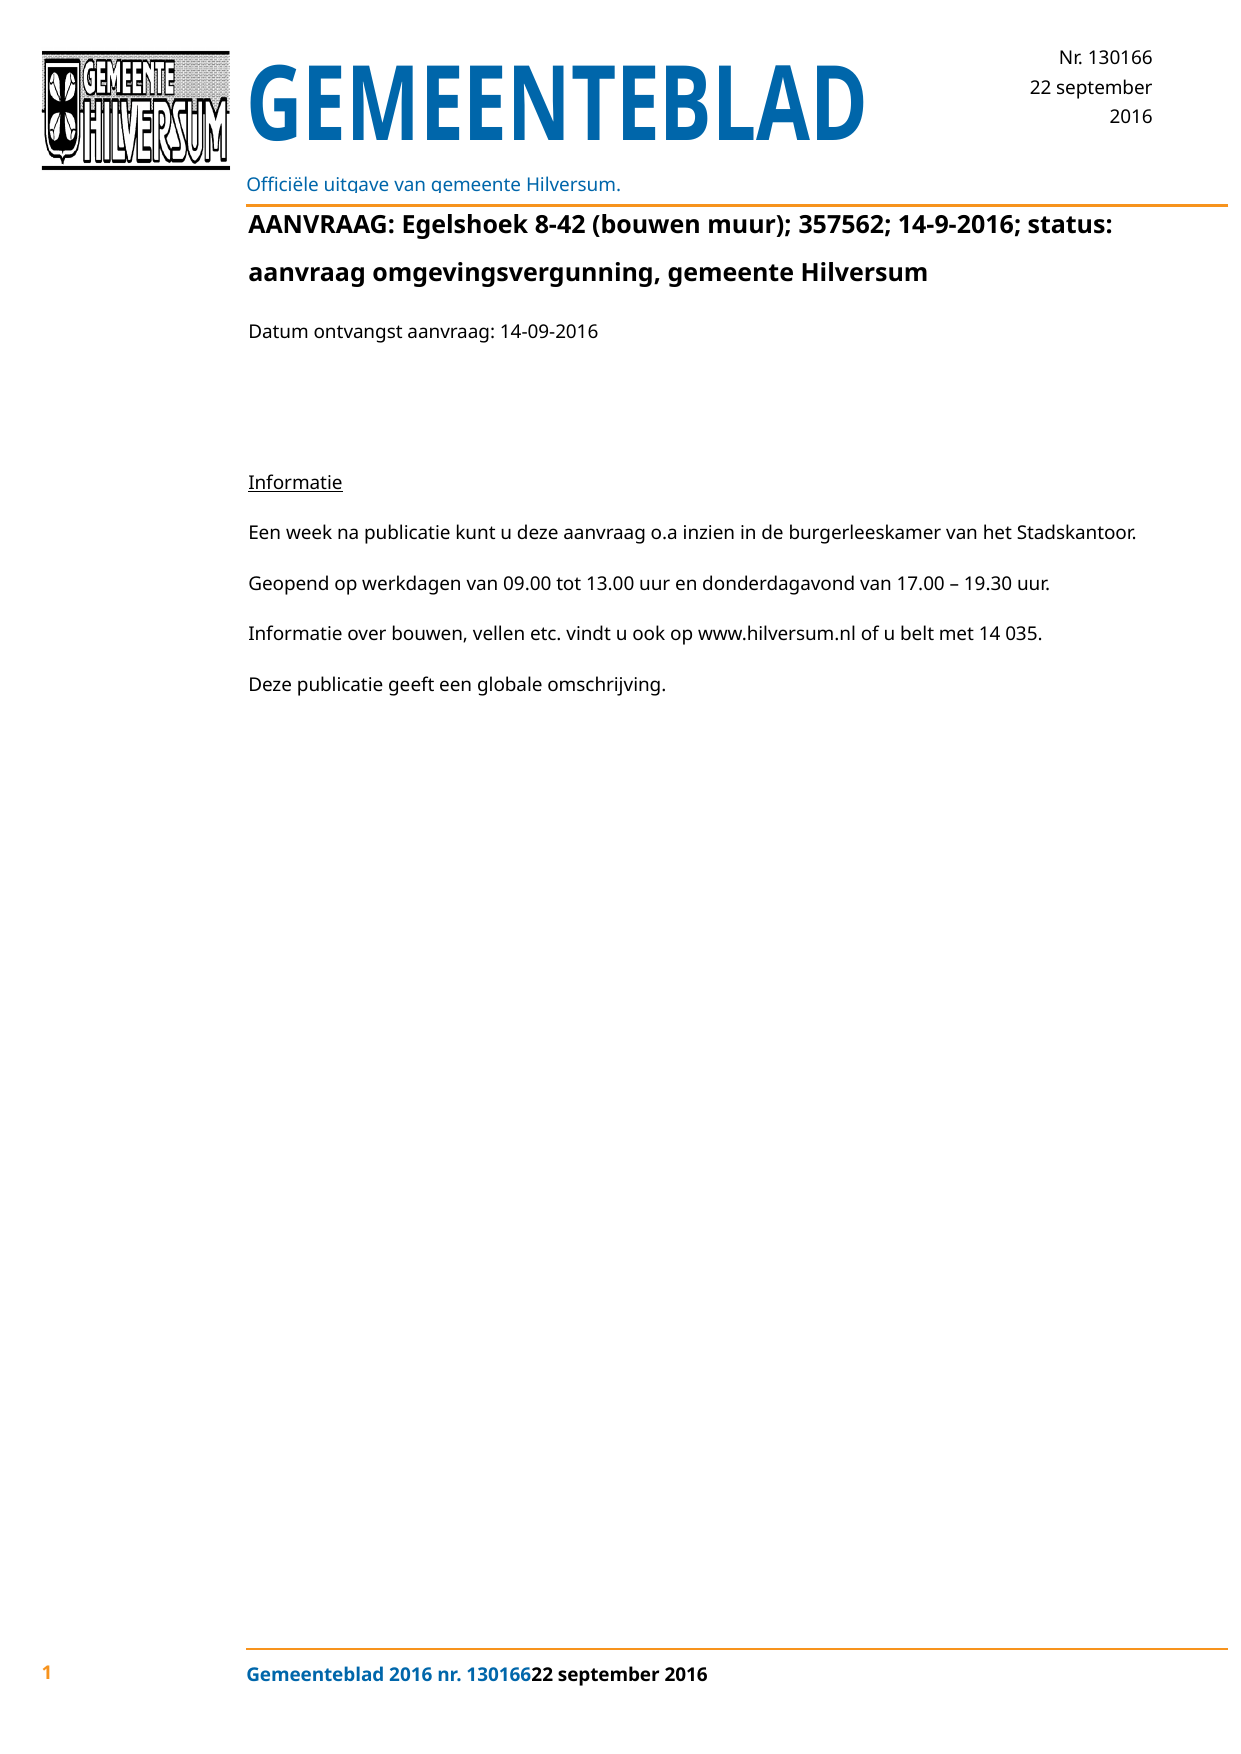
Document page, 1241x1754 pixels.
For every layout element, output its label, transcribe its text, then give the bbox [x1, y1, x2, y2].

text Informatie [248, 469, 1152, 495]
text Een week na publicatie kunt u deze aanvraag o.a inzien in de burgerleeskamer van het Stadskantoor. [248, 519, 1152, 545]
text Geopend op werkdagen van 09.00 tot 13.00 uur en donderdagavond van 17.00 – 19.30 uur. [248, 570, 1152, 596]
text Deze publicatie geeft een globale omschrijving. [248, 671, 1152, 697]
text Informatie over bouwen, vellen etc. vindt u ook op www.hilversum.nl of u belt met 14 035. [248, 620, 1152, 646]
text Datum ontvangst aanvraag: 14-09-2016 [248, 318, 1152, 344]
text AANVRAAG: Egelshoek 8-42 (bouwen muur); 357562; 14-9-2016; status: aanvraag omgevingsvergunning, gemeente Hilversum [248, 207, 1152, 288]
picture [41, 47, 231, 172]
